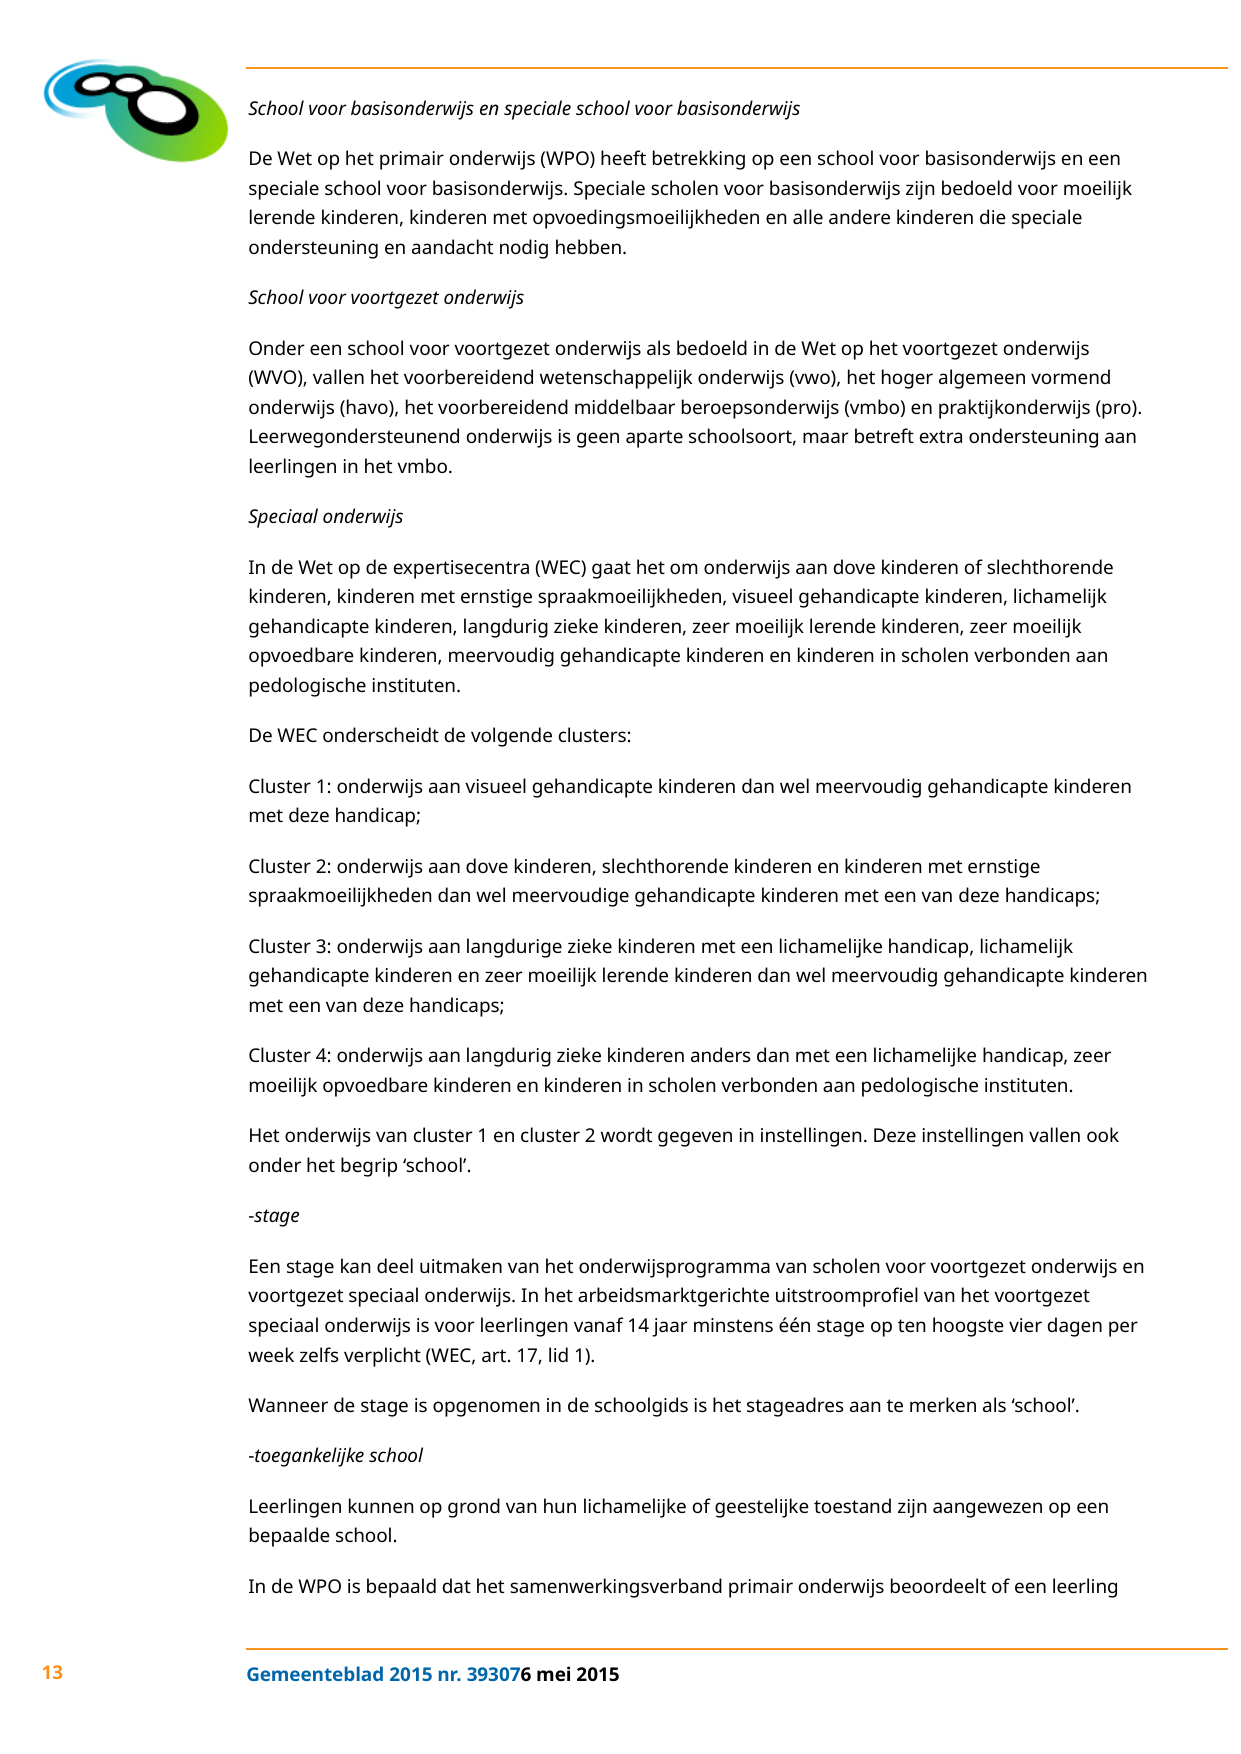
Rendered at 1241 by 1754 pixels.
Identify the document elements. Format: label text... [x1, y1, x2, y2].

text School voor basisonderwijs en speciale school voor basisonderwijs [248, 95, 1152, 121]
text School voor voortgezet onderwijs [248, 284, 1152, 310]
text -toegankelijke school [248, 1443, 1152, 1468]
picture [41, 47, 231, 172]
text In de WPO is bepaald dat het samenwerkingsverband primair onderwijs beoordeelt of een leerling [248, 1573, 1152, 1599]
text Een stage kan deel uitmaken van het onderwijsprogramma van scholen voor voortgezet onderwijs en voortgezet speciaal onderwijs. In het arbeidsmarktgerichte uitstroomprofiel van het voortgezet speciaal onderwijs is voor leerlingen vanaf 14 jaar minstens één stage op ten hoogste vier dagen per week zelfs verplicht (WEC, art. 17, lid 1). [248, 1253, 1152, 1368]
text In de Wet op de expertisecentra (WEC) gaat het om onderwijs aan dove kinderen of slechthorende kinderen, kinderen met ernstige spraakmoeilijkheden, visueel gehandicapte kinderen, lichamelijk gehandicapte kinderen, langdurig zieke kinderen, zeer moeilijk lerende kinderen, zeer moeilijk opvoedbare kinderen, meervoudig gehandicapte kinderen en kinderen in scholen verbonden aan pedologische instituten. [248, 554, 1152, 698]
text Cluster 3: onderwijs aan langdurige zieke kinderen met een lichamelijke handicap, lichamelijk gehandicapte kinderen en zeer moeilijk lerende kinderen dan wel meervoudig gehandicapte kinderen met een van deze handicaps; [248, 933, 1152, 1018]
text Onder een school voor voortgezet onderwijs als bedoeld in de Wet op het voortgezet onderwijs (WVO), vallen het voorbereidend wetenschappelijk onderwijs (vwo), het hoger algemeen vormend onderwijs (havo), het voorbereidend middelbaar beroepsonderwijs (vmbo) en praktijkonderwijs (pro). Leerwegondersteunend onderwijs is geen aparte schoolsoort, maar betreft extra ondersteuning aan leerlingen in het vmbo. [248, 335, 1152, 479]
text Het onderwijs van cluster 1 en cluster 2 wordt gegeven in instellingen. Deze instellingen vallen ook onder het begrip ‘school’. [248, 1123, 1152, 1178]
text Cluster 1: onderwijs aan visueel gehandicapte kinderen dan wel meervoudig gehandicapte kinderen met deze handicap; [248, 773, 1152, 828]
text Cluster 4: onderwijs aan langdurig zieke kinderen anders dan met een lichamelijke handicap, zeer moeilijk opvoedbare kinderen en kinderen in scholen verbonden aan pedologische instituten. [248, 1043, 1152, 1098]
text Speciaal onderwijs [248, 503, 1152, 529]
text Leerlingen kunnen op grond van hun lichamelijke of geestelijke toestand zijn aangewezen op een bepaalde school. [248, 1493, 1152, 1548]
text De WEC onderscheidt de volgende clusters: [248, 723, 1152, 748]
text -stage [248, 1203, 1152, 1228]
text De Wet op het primair onderwijs (WPO) heeft betrekking op een school voor basisonderwijs en een speciale school voor basisonderwijs. Speciale scholen voor basisonderwijs zijn bedoeld voor moeilijk lerende kinderen, kinderen met opvoedingsmoeilijkheden en alle andere kinderen die speciale ondersteuning en aandacht nodig hebben. [248, 145, 1152, 260]
text Wanneer de stage is opgenomen in de schoolgids is het stageadres aan te merken als ‘school’. [248, 1392, 1152, 1418]
text Cluster 2: onderwijs aan dove kinderen, slechthorende kinderen en kinderen met ernstige spraakmoeilijkheden dan wel meervoudige gehandicapte kinderen met een van deze handicaps; [248, 853, 1152, 908]
